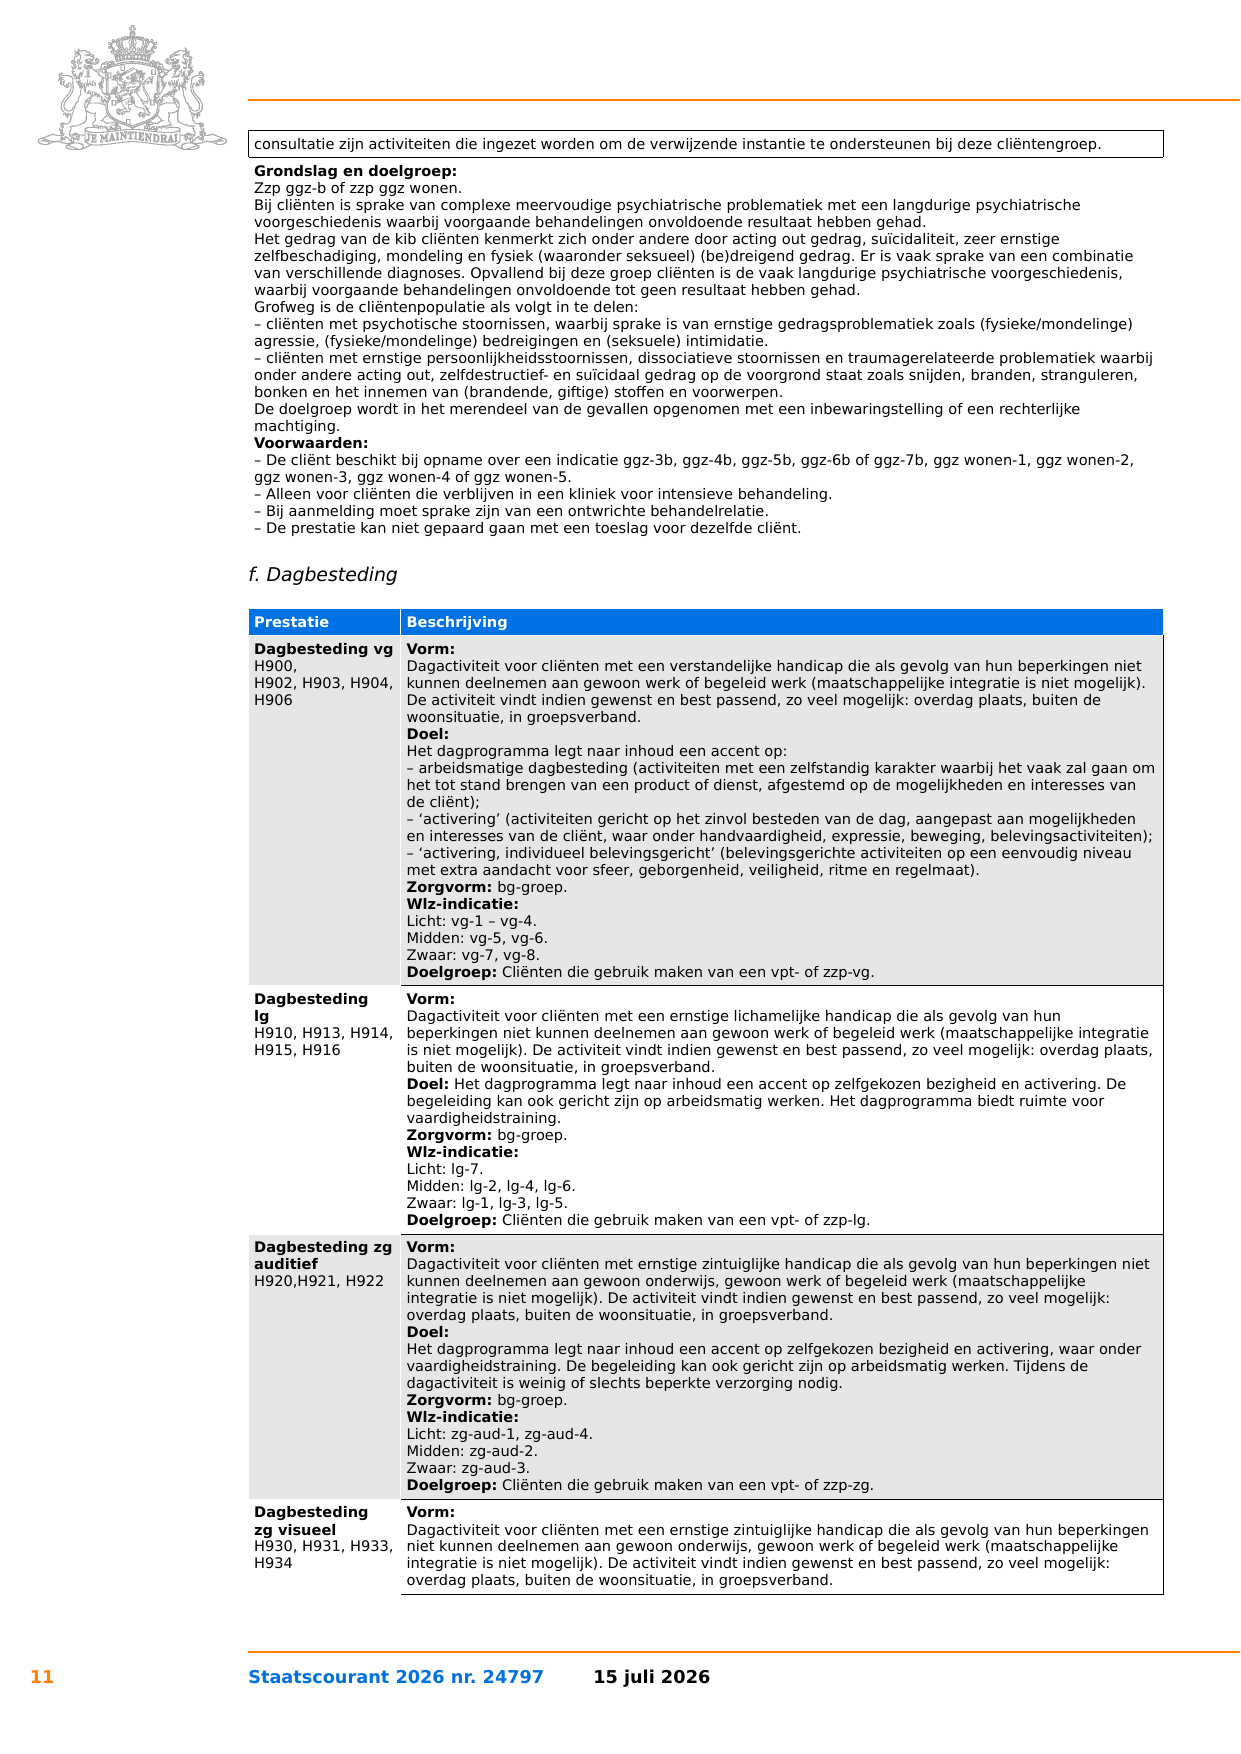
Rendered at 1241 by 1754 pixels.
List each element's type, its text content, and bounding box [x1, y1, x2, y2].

table_cell Dagbesteding vg H900, H902, H903, H904, H906 [249, 636, 400, 985]
subtitle f. Dagbesteding [248, 564, 1163, 586]
table_header consultatie zijn activiteiten die ingezet worden om de verwijzende instantie te ondersteunen bij deze cliëntengroep. [249, 131, 1163, 157]
table_cell Vorm: Dagactiviteit voor cliënten met ernstige zintuiglijke handicap die als gevolg van hun beperkingen niet kunnen deelnemen aan gewoon onderwijs, gewoon werk of begeleid werk (maatschappelijke integratie is niet mogelijk). De activiteit vindt indien gewenst en best passend, zo veel mogelijk: overdag plaats, buiten de woonsituatie, in groepsverband. Doel: Het dagprogramma legt naar inhoud een accent op zelfgekozen bezigheid en activering, waar onder vaardigheidstraining. De begeleiding kan ook gericht zijn op arbeidsmatig werken. Tijdens de dagactiviteit is weinig of slechts beperkte verzorging nodig. Zorgvorm: bg-groep. Wlz-indicatie: Licht: zg-aud-1, zg-aud-4. Midden: zg-aud-2. Zwaar: zg-aud-3. Doelgroep: Cliënten die gebruik maken van een vpt- of zzp-zg. [401, 1235, 1163, 1499]
table_cell Vorm: Dagactiviteit voor cliënten met een ernstige zintuiglijke handicap die als gevolg van hun beperkingen niet kunnen deelnemen aan gewoon onderwijs, gewoon werk of begeleid werk (maatschappelijke integratie is niet mogelijk). De activiteit vindt indien gewenst en best passend, zo veel mogelijk: overdag plaats, buiten de woonsituatie, in groepsverband. [401, 1500, 1163, 1594]
table_cell Vorm: Dagactiviteit voor cliënten met een ernstige lichamelijke handicap die als gevolg van hun beperkingen niet kunnen deelnemen aan gewoon werk of begeleid werk (maatschappelijke integratie is niet mogelijk). De activiteit vindt indien gewenst en best passend, zo veel mogelijk: overdag plaats, buiten de woonsituatie, in groepsverband. Doel: Het dagprogramma legt naar inhoud een accent op zelfgekozen bezigheid en activering. De begeleiding kan ook gericht zijn op arbeidsmatig werken. Het dagprogramma biedt ruimte voor vaardigheidstraining. Zorgvorm: bg-groep. Wlz-indicatie: Licht: lg-7. Midden: lg-2, lg-4, lg-6. Zwaar: lg-1, lg-3, lg-5. Doelgroep: Cliënten die gebruik maken van een vpt- of zzp-lg. [401, 986, 1163, 1233]
table_cell Dagbesteding zg auditief H920,H921, H922 [249, 1235, 400, 1499]
table_header Beschrijving [401, 609, 1163, 635]
table_cell Dagbesteding lg H910, H913, H914, H915, H916 [249, 986, 400, 1233]
table_cell Grondslag en doelgroep: Zzp ggz-b of zzp ggz wonen. Bij cliënten is sprake van complexe meervoudige psychiatrische problematiek met een langdurige psychiatrische voorgeschiedenis waarbij voorgaande behandelingen onvoldoende resultaat hebben gehad. Het gedrag van de kib cliënten kenmerkt zich onder andere door acting out gedrag, suïcidaliteit, zeer ernstige zelfbeschadiging, mondeling en fysiek (waaronder seksueel) (be)dreigend gedrag. Er is vaak sprake van een combinatie van verschillende diagnoses. Opvallend bij deze groep cliënten is de vaak langdurige psychiatrische voorgeschiedenis, waarbij voorgaande behandelingen onvoldoende tot geen resultaat hebben gehad. Grofweg is de cliëntenpopulatie als volgt in te delen: – cliënten met psychotische stoornissen, waarbij sprake is van ernstige gedragsproblematiek zoals (fysieke/mondelinge) agressie, (fysieke/mondelinge) bedreigingen en (seksuele) intimidatie. – cliënten met ernstige persoonlijkheidsstoornissen, dissociatieve stoornissen en traumagerelateerde problematiek waarbij onder andere acting out, zelfdestructief- en suïcidaal gedrag op de voorgrond staat zoals snijden, branden, stranguleren, bonken en het innemen van (brandende, giftige) stoffen en voorwerpen. De doelgroep wordt in het merendeel van de gevallen opgenomen met een inbewaringstelling of een rechterlijke machtiging. Voorwaarden: – De cliënt beschikt bij opname over een indicatie ggz-3b, ggz-4b, ggz-5b, ggz-6b of ggz-7b, ggz wonen-1, ggz wonen-2, ggz wonen-3, ggz wonen-4 of ggz wonen-5. – Alleen voor cliënten die verblijven in een kliniek voor intensieve behandeling. – Bij aanmelding moet sprake zijn van een ontwrichte behandelrelatie. – De prestatie kan niet gepaard gaan met een toeslag voor dezelfde cliënt. [249, 158, 1163, 541]
table_header Prestatie [249, 609, 400, 635]
picture [38, 25, 227, 150]
table_cell Dagbesteding zg visueel H930, H931, H933, H934 [249, 1500, 400, 1594]
table_cell Vorm: Dagactiviteit voor cliënten met een verstandelijke handicap die als gevolg van hun beperkingen niet kunnen deelnemen aan gewoon werk of begeleid werk (maatschappelijke integratie is niet mogelijk). De activiteit vindt indien gewenst en best passend, zo veel mogelijk: overdag plaats, buiten de woonsituatie, in groepsverband. Doel: Het dagprogramma legt naar inhoud een accent op: – arbeidsmatige dagbesteding (activiteiten met een zelfstandig karakter waarbij het vaak zal gaan om het tot stand brengen van een product of dienst, afgestemd op de mogelijkheden en interesses van de cliënt); – ‘activering’ (activiteiten gericht op het zinvol besteden van de dag, aangepast aan mogelijkheden en interesses van de cliënt, waar onder handvaardigheid, expressie, beweging, belevingsactiviteiten); – ‘activering, individueel belevingsgericht’ (belevingsgerichte activiteiten op een eenvoudig niveau met extra aandacht voor sfeer, geborgenheid, veiligheid, ritme en regelmaat). Zorgvorm: bg-groep. Wlz-indicatie: Licht: vg-1 – vg-4. Midden: vg-5, vg-6. Zwaar: vg-7, vg-8. Doelgroep: Cliënten die gebruik maken van een vpt- of zzp-vg. [401, 636, 1163, 985]
